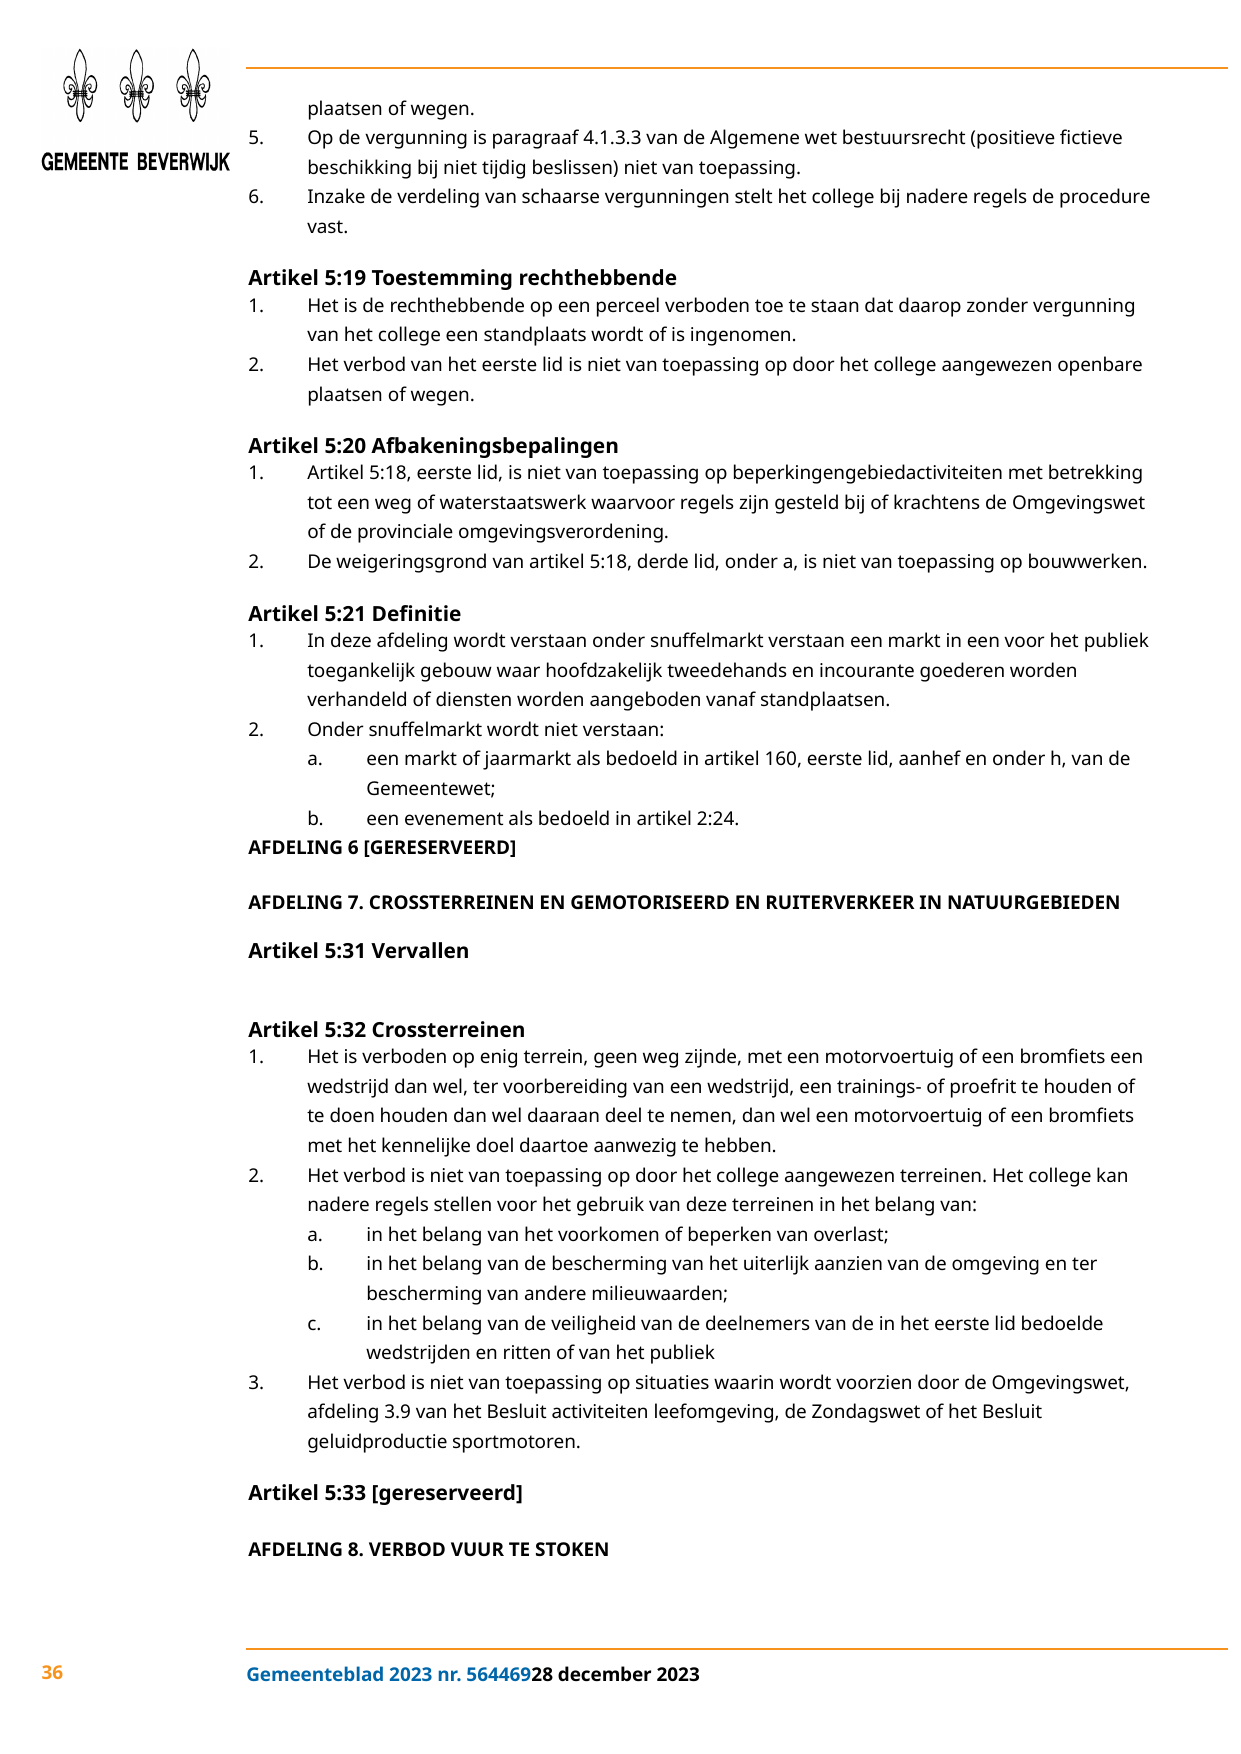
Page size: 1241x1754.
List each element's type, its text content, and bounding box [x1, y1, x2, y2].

list in het belang van het voorkomen of beperken van overlast; [307, 1221, 1152, 1247]
picture [41, 47, 231, 172]
list Het is verboden op enig terrein, geen weg zijnde, met een motorvoertuig of een bromfiets een wedstrijd dan wel, ter voorbereiding van een wedstrijd, een trainings- of proefrit te houden of te doen houden dan wel daaraan deel te nemen, dan wel een motorvoertuig of een bromfiets met het kennelijke doel daartoe aanwezig te hebben. [248, 1043, 1152, 1158]
list Artikel 5:18, eerste lid, is niet van toepassing op beperkingengebiedactiviteiten met betrekking tot een weg of waterstaatswerk waarvoor regels zijn gesteld bij of krachtens de Omgevingswet of de provinciale omgevingsverordening. [248, 459, 1152, 544]
list Het verbod is niet van toepassing op situaties waarin wordt voorzien door de Omgevingswet, afdeling 3.9 van het Besluit activiteiten leefomgeving, de Zondagswet of het Besluit geluidproductie sportmotoren. [248, 1369, 1152, 1454]
text Artikel 5:20 Afbakeningsbepalingen [248, 431, 1152, 459]
text Artikel 5:19 Toestemming rechthebbende [248, 263, 1152, 292]
list In deze afdeling wordt verstaan onder snuffelmarkt verstaan een markt in een voor het publiek toegankelijk gebouw waar hoofdzakelijk tweedehands en incourante goederen worden verhandeld of diensten worden aangeboden vanaf standplaatsen. [248, 627, 1152, 712]
text AFDELING 8. VERBOD VUUR TE STOKEN [248, 1536, 1152, 1562]
text Artikel 5:33 [gereserveerd] [248, 1478, 1152, 1507]
list Op de vergunning is paragraaf 4.1.3.3 van de Algemene wet bestuursrecht (positieve fictieve beschikking bij niet tijdig beslissen) niet van toepassing. [248, 124, 1152, 180]
text Artikel 5:21 Definitie [248, 599, 1152, 627]
text Artikel 5:32 Crossterreinen [248, 1015, 1152, 1043]
list in het belang van de veiligheid van de deelnemers van de in het eerste lid bedoelde wedstrijden en ritten of van het publiek [307, 1310, 1152, 1365]
text Artikel 5:31 Vervallen [248, 936, 1152, 964]
list in het belang van de bescherming van het uiterlijk aanzien van de omgeving en ter bescherming van andere milieuwaarden; [307, 1251, 1152, 1306]
list een evenement als bedoeld in artikel 2:24. [307, 805, 1152, 830]
list Het is de rechthebbende op een perceel verboden toe te staan dat daarop zonder vergunning van het college een standplaats wordt of is ingenomen. [248, 292, 1152, 347]
list Inzake de verdeling van schaarse vergunningen stelt het college bij nadere regels de procedure vast. [248, 183, 1152, 239]
list plaatsen of wegen. [248, 95, 1152, 121]
list Het verbod is niet van toepassing op door het college aangewezen terreinen. Het college kan nadere regels stellen voor het gebruik van deze terreinen in het belang van: [248, 1162, 1152, 1217]
text AFDELING 7. CROSSTERREINEN EN GEMOTORISEERD EN RUITERVERKEER IN NATUURGEBIEDEN [248, 889, 1152, 915]
list een markt of jaarmarkt als bedoeld in artikel 160, eerste lid, aanhef en onder h, van de Gemeentewet; [307, 746, 1152, 801]
list De weigeringsgrond van artikel 5:18, derde lid, onder a, is niet van toepassing op bouwwerken. [248, 548, 1152, 574]
list Het verbod van het eerste lid is niet van toepassing op door het college aangewezen openbare plaatsen of wegen. [248, 351, 1152, 406]
text AFDELING 6 [GERESERVEERD] [248, 834, 1152, 860]
list Onder snuffelmarkt wordt niet verstaan: [248, 716, 1152, 742]
